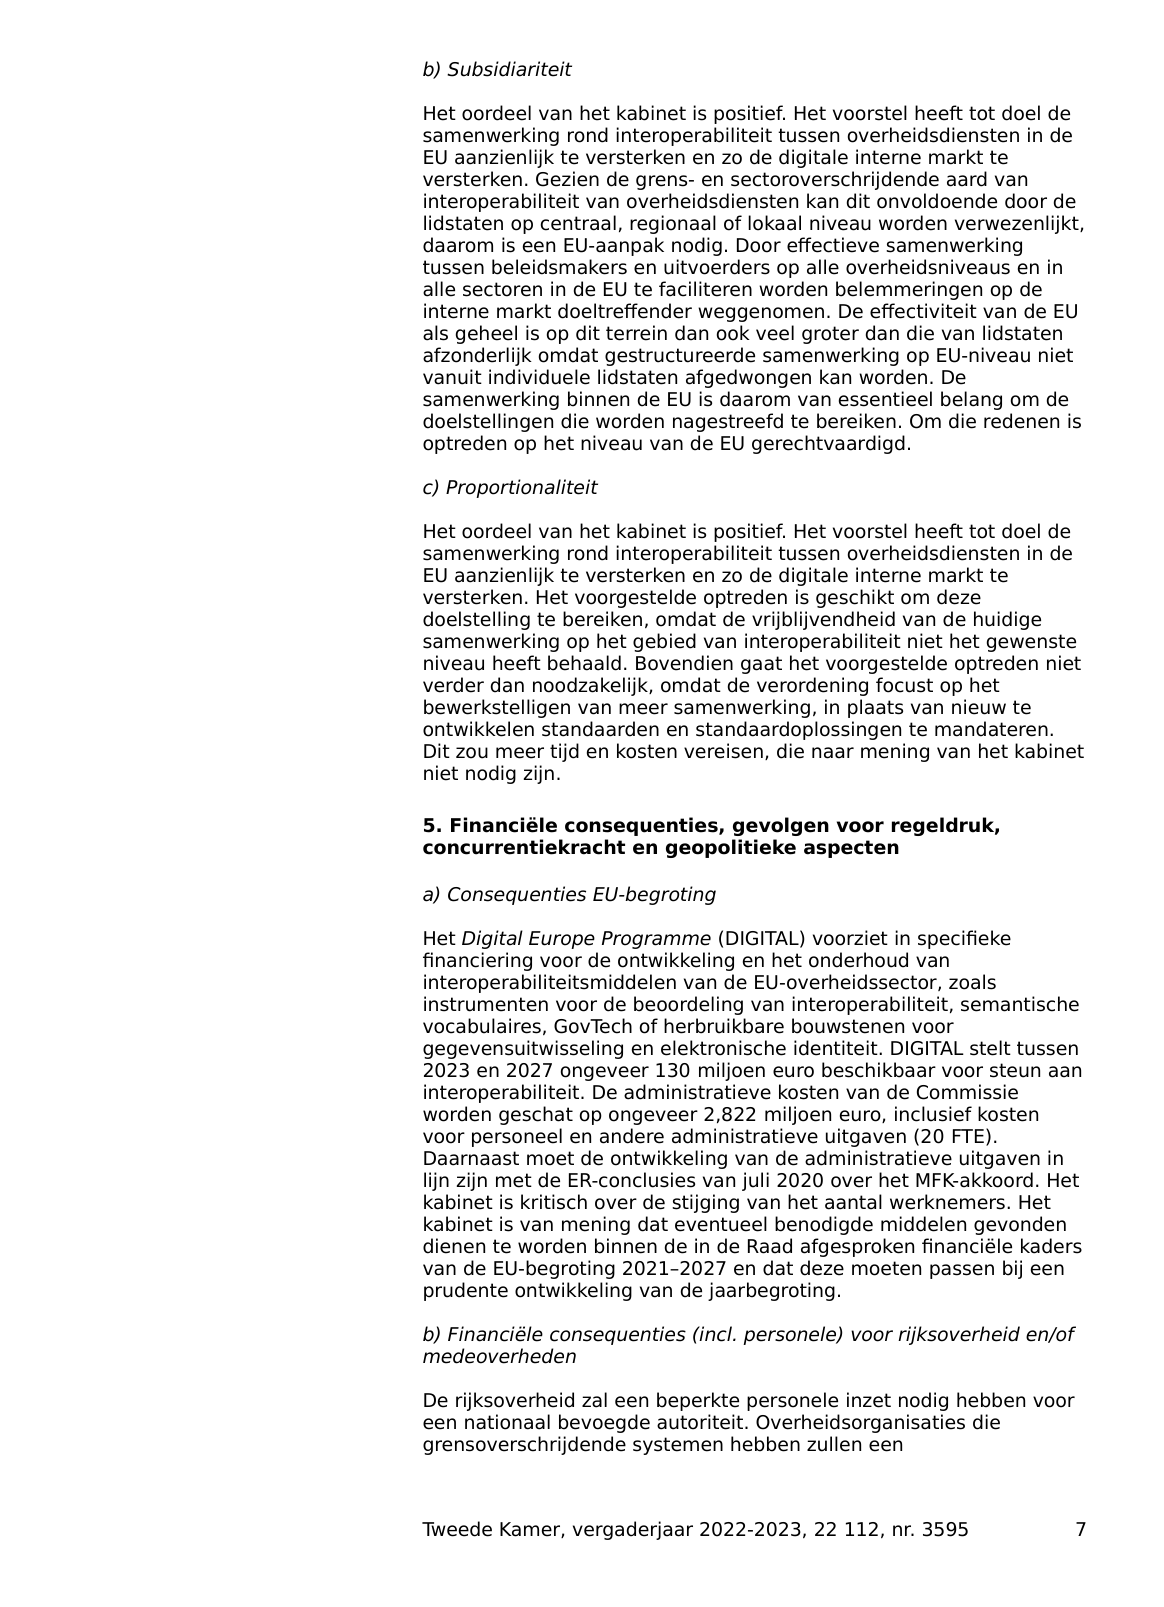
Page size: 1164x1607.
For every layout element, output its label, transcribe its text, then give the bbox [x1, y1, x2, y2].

text Het oordeel van het kabinet is positief. Het voorstel heeft tot doel de samenwerking rond interoperabiliteit tussen overheidsdiensten in de EU aanzienlijk te versterken en zo de digitale interne markt te versterken. Het voorgestelde optreden is geschikt om deze doelstelling te bereiken, omdat de vrijblijvendheid van de huidige samenwerking op het gebied van interoperabiliteit niet het gewenste niveau heeft behaald. Bovendien gaat het voorgestelde optreden niet verder dan noodzakelijk, omdat de verordening focust op het bewerkstelligen van meer samenwerking, in plaats van nieuw te ontwikkelen standaarden en standaardoplossingen te mandateren. Dit zou meer tijd en kosten vereisen, die naar mening van het kabinet niet nodig zijn. [422, 521, 1087, 785]
subtitle c) Proportionaliteit [422, 477, 1087, 499]
subtitle b) Subsidiariteit [422, 59, 1087, 81]
subtitle a) Consequenties EU-begroting [422, 884, 1087, 906]
text Het Digital Europe Programme (DIGITAL) voorziet in specifieke financiering voor de ontwikkeling en het onderhoud van interoperabiliteitsmiddelen van de EU-overheidssector, zoals instrumenten voor de beoordeling van interoperabiliteit, semantische vocabulaires, GovTech of herbruikbare bouwstenen voor gegevensuitwisseling en elektronische identiteit. DIGITAL stelt tussen 2023 en 2027 ongeveer 130 miljoen euro beschikbaar voor steun aan interoperabiliteit. De administratieve kosten van de Commissie worden geschat op ongeveer 2,822 miljoen euro, inclusief kosten voor personeel en andere administratieve uitgaven (20 FTE). Daarnaast moet de ontwikkeling van de administratieve uitgaven in lijn zijn met de ER-conclusies van juli 2020 over het MFK-akkoord. Het kabinet is kritisch over de stijging van het aantal werknemers. Het kabinet is van mening dat eventueel benodigde middelen gevonden dienen te worden binnen de in de Raad afgesproken financiële kaders van de EU-begroting 2021–2027 en dat deze moeten passen bij een prudente ontwikkeling van de jaarbegroting. [422, 928, 1087, 1302]
subtitle b) Financiële consequenties (incl. personele) voor rijksoverheid en/of medeoverheden [422, 1324, 1087, 1368]
text Het oordeel van het kabinet is positief. Het voorstel heeft tot doel de samenwerking rond interoperabiliteit tussen overheidsdiensten in de EU aanzienlijk te versterken en zo de digitale interne markt te versterken. Gezien de grens- en sectoroverschrijdende aard van interoperabiliteit van overheidsdiensten kan dit onvoldoende door de lidstaten op centraal, regionaal of lokaal niveau worden verwezenlijkt, daarom is een EU-aanpak nodig. Door effectieve samenwerking tussen beleidsmakers en uitvoerders op alle overheidsniveaus en in alle sectoren in de EU te faciliteren worden belemmeringen op de interne markt doeltreffender weggenomen. De effectiviteit van de EU als geheel is op dit terrein dan ook veel groter dan die van lidstaten afzonderlijk omdat gestructureerde samenwerking op EU-niveau niet vanuit individuele lidstaten afgedwongen kan worden. De samenwerking binnen de EU is daarom van essentieel belang om de doelstellingen die worden nagestreefd te bereiken. Om die redenen is optreden op het niveau van de EU gerechtvaardigd. [422, 103, 1087, 455]
text De rijksoverheid zal een beperkte personele inzet nodig hebben voor een nationaal bevoegde autoriteit. Overheidsorganisaties die grensoverschrijdende systemen hebben zullen een [422, 1390, 1087, 1456]
subtitle 5. Financiële consequenties, gevolgen voor regeldruk, concurrentiekracht en geopolitieke aspecten [422, 815, 1087, 859]
